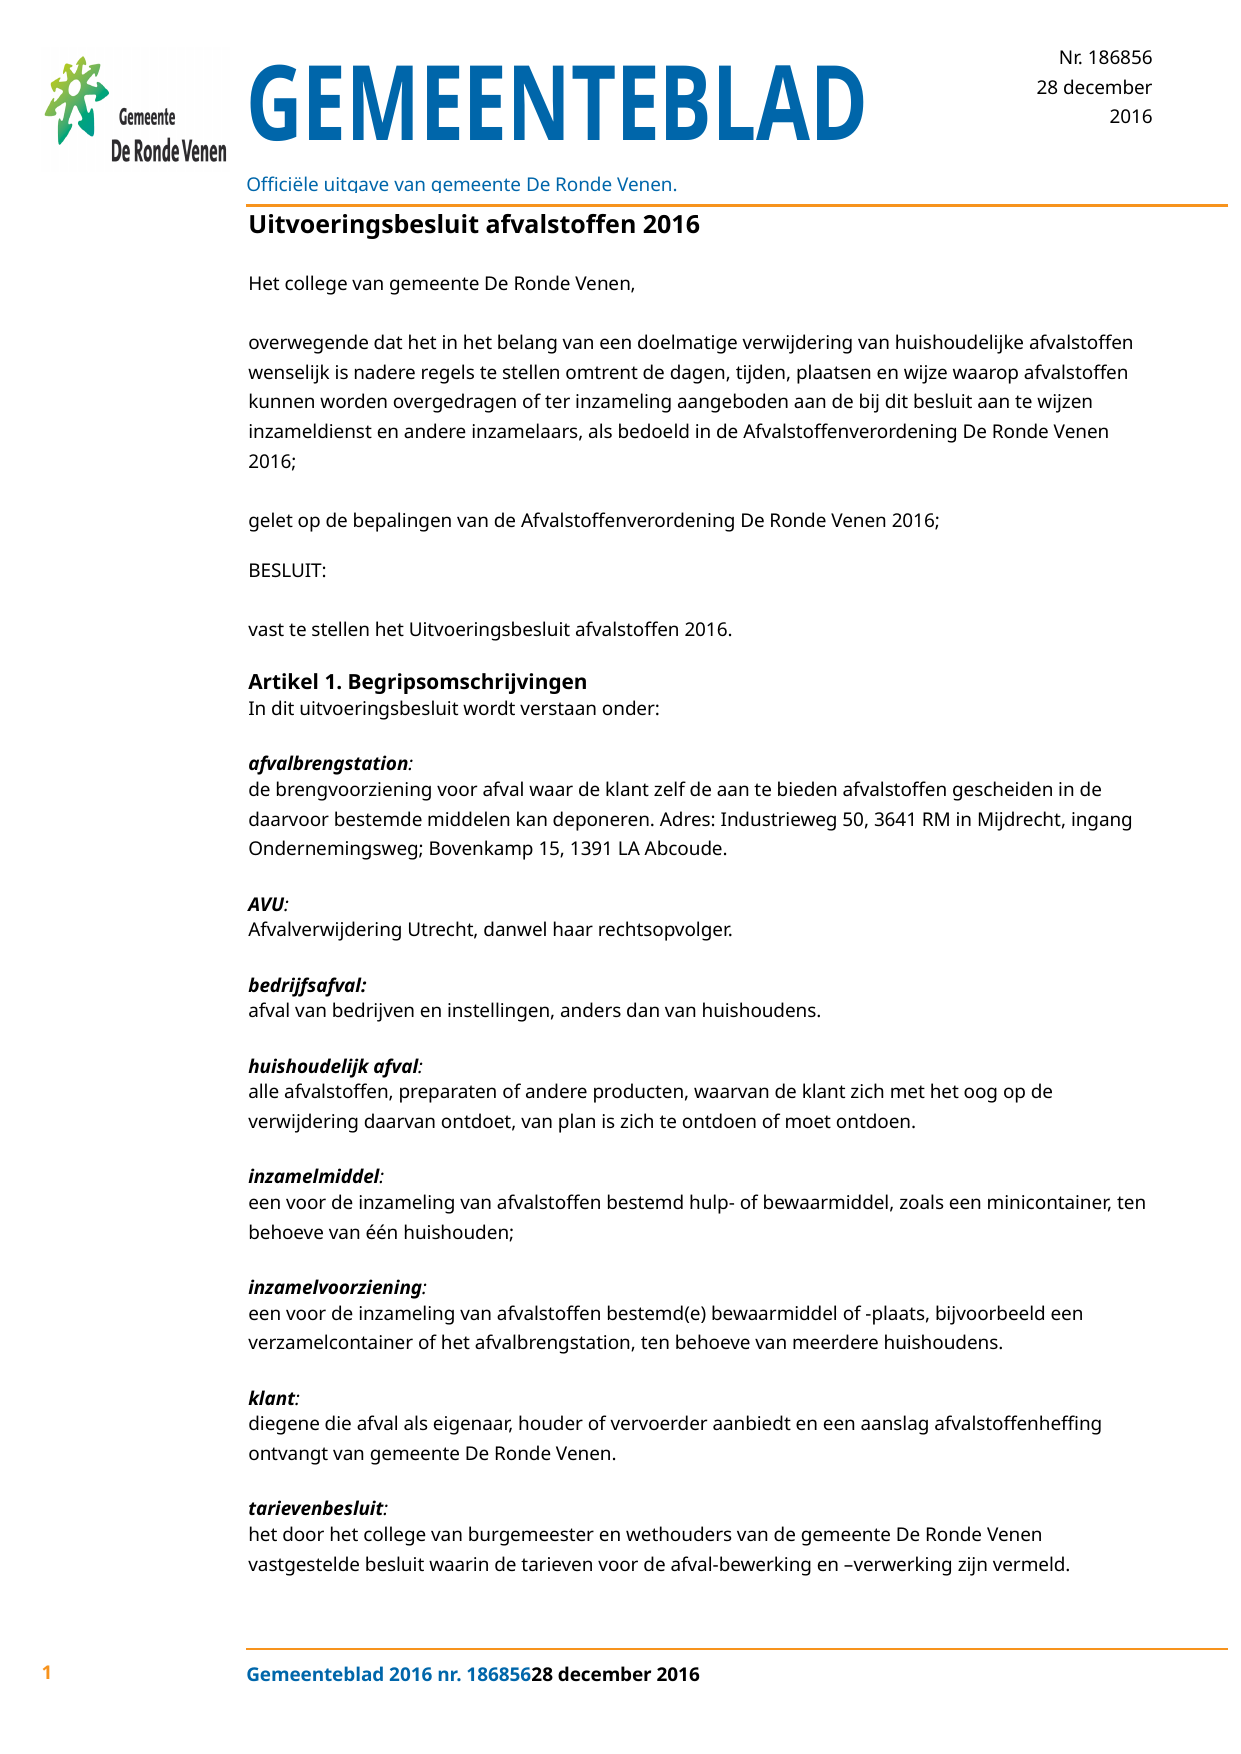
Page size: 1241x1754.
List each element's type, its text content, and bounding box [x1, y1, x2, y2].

text vast te stellen het Uitvoeringsbesluit afvalstoffen 2016. [248, 616, 1152, 642]
text AVU: [248, 891, 1152, 917]
text huishoudelijk afval: [248, 1053, 1152, 1079]
text Artikel 1. Begripsomschrijvingen [248, 667, 1152, 695]
text BESLUIT: [248, 557, 1152, 583]
text overwegende dat het in het belang van een doelmatige verwijdering van huishoudelijke afvalstoffen wenselijk is nadere regels te stellen omtrent de dagen, tijden, plaatsen en wijze waarop afvalstoffen kunnen worden overgedragen of ter inzameling aangeboden aan de bij dit besluit aan te wijzen inzameldienst en andere inzamelaars, als bedoeld in de Afvalstoffenverordening De Ronde Venen 2016; [248, 329, 1152, 473]
text klant: [248, 1385, 1152, 1411]
text Afvalverwijdering Utrecht, danwel haar rechtsopvolger. [248, 917, 1152, 942]
picture [41, 47, 231, 172]
text afvalbrengstation: [248, 751, 1152, 776]
text het door het college van burgemeester en wethouders van de gemeente De Ronde Venen vastgestelde besluit waarin de tarieven voor de afval-bewerking en –verwerking zijn vermeld. [248, 1521, 1152, 1576]
text inzamelvoorziening: [248, 1274, 1152, 1300]
text tarievenbesluit: [248, 1495, 1152, 1521]
text In dit uitvoeringsbesluit wordt verstaan onder: [248, 695, 1152, 721]
text een voor de inzameling van afvalstoffen bestemd(e) bewaarmiddel of -plaats, bijvoorbeeld een verzamelcontainer of het afvalbrengstation, ten behoeve van meerdere huishoudens. [248, 1300, 1152, 1355]
text Het college van gemeente De Ronde Venen, [248, 270, 1152, 296]
text de brengvoorziening voor afval waar de klant zelf de aan te bieden afvalstoffen gescheiden in de daarvoor bestemde middelen kan deponeren. Adres: Industrieweg 50, 3641 RM in Mijdrecht, ingang Ondernemingsweg; Bovenkamp 15, 1391 LA Abcoude. [248, 776, 1152, 861]
text Uitvoeringsbesluit afvalstoffen 2016 [248, 207, 1152, 241]
text een voor de inzameling van afvalstoffen bestemd hulp- of bewaarmiddel, zoals een minicontainer, ten behoeve van één huishouden; [248, 1189, 1152, 1244]
text gelet op de bepalingen van de Afvalstoffenverordening De Ronde Venen 2016; [248, 507, 1152, 533]
text afval van bedrijven en instellingen, anders dan van huishoudens. [248, 998, 1152, 1023]
text bedrijfsafval: [248, 972, 1152, 998]
text alle afvalstoffen, preparaten of andere producten, waarvan de klant zich met het oog op de verwijdering daarvan ontdoet, van plan is zich te ontdoen of moet ontdoen. [248, 1079, 1152, 1134]
text diegene die afval als eigenaar, houder of vervoerder aanbiedt en een aanslag afvalstoffenheffing ontvangt van gemeente De Ronde Venen. [248, 1411, 1152, 1466]
text inzamelmiddel: [248, 1163, 1152, 1189]
